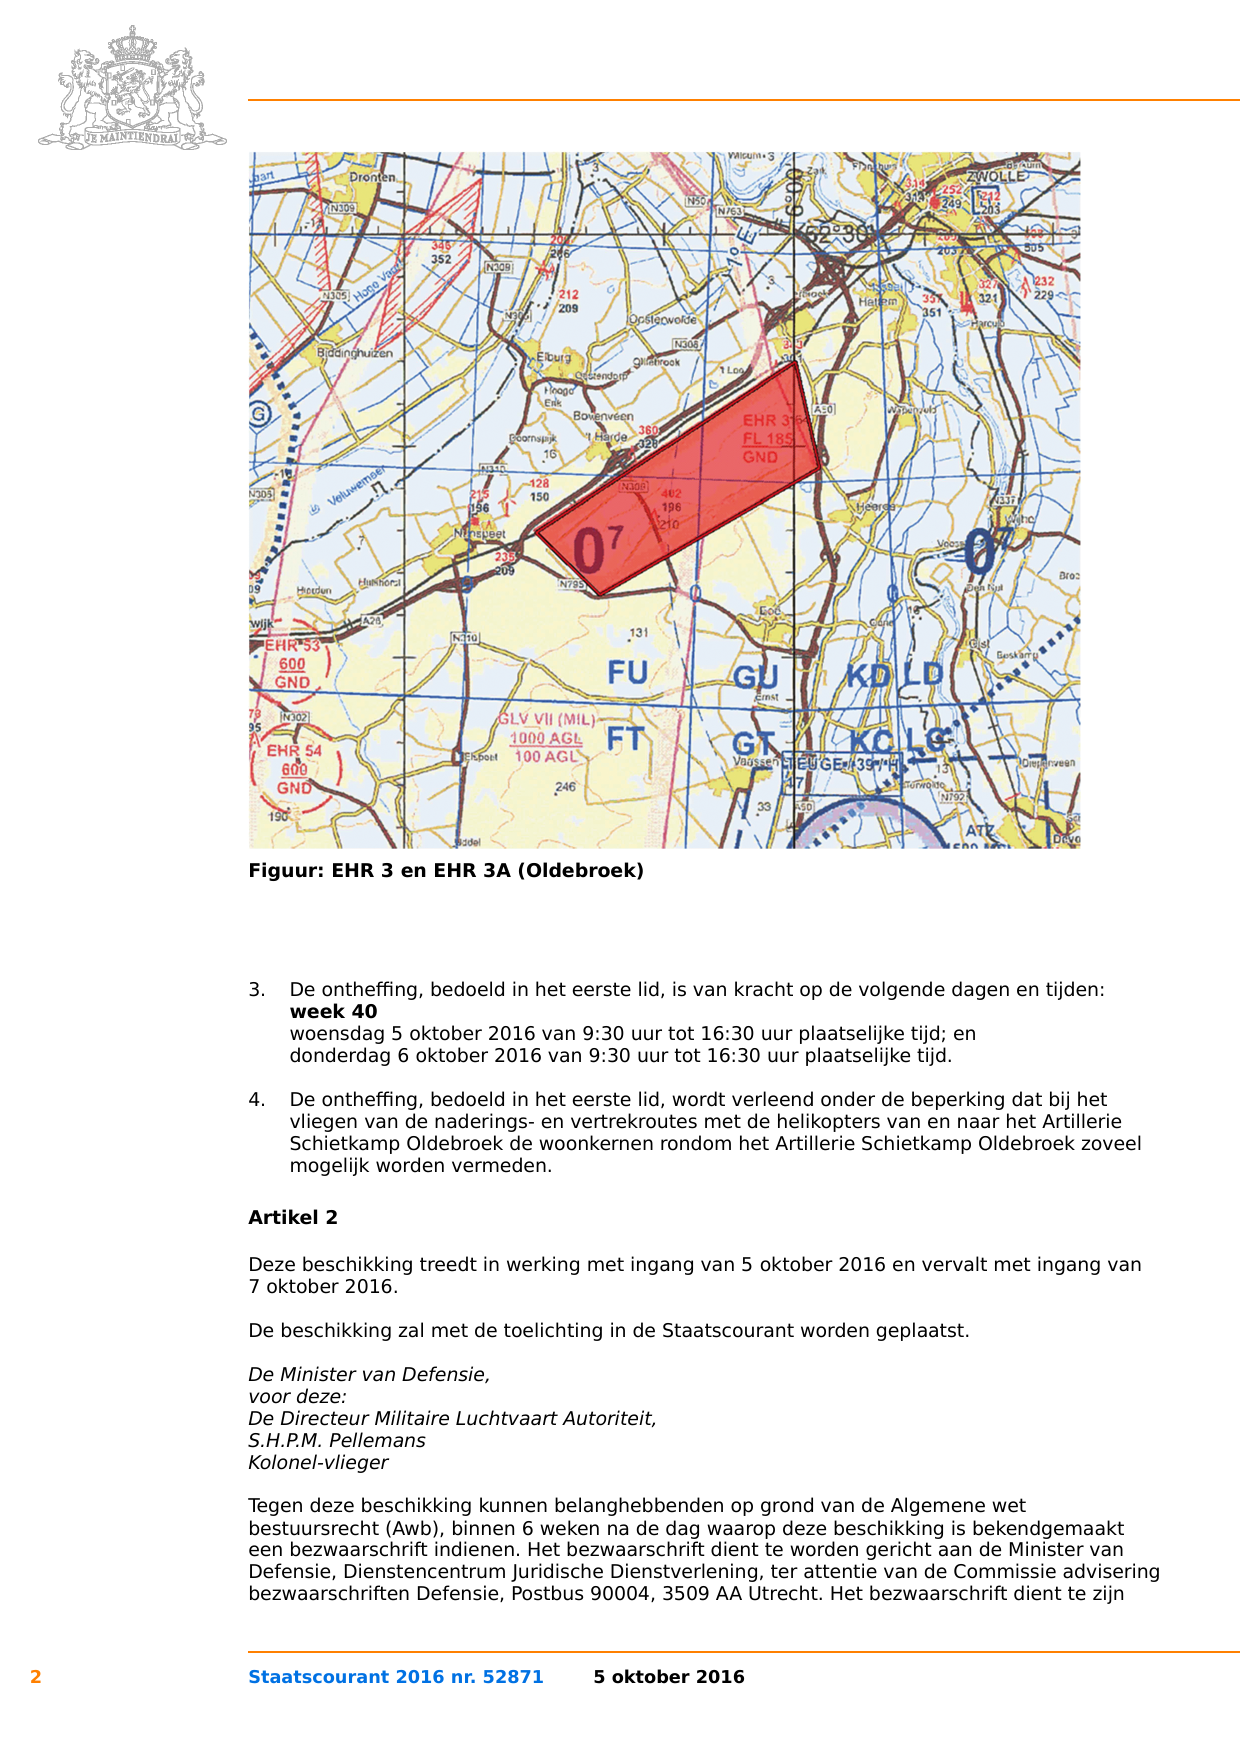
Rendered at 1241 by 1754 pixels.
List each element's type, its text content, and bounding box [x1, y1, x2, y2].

text Deze beschikking treedt in werking met ingang van 5 oktober 2016 en vervalt met ingang van 7 oktober 2016. [248, 1254, 1163, 1298]
text De Minister van Defensie, voor deze: De Directeur Militaire Luchtvaart Autoriteit, S.H.P.M. Pellemans Kolonel-vlieger [248, 1364, 1163, 1473]
picture [38, 25, 227, 150]
text Figuur: EHR 3 en EHR 3A (Oldebroek) [248, 860, 1081, 882]
text De beschikking zal met de toelichting in de Staatscourant worden geplaatst. [248, 1320, 1163, 1342]
text woensdag 5 oktober 2016 van 9:30 uur tot 16:30 uur plaatselijke tijd; en [289, 1023, 1163, 1045]
subtitle Artikel 2 [248, 1207, 1163, 1229]
text 3. De ontheffing, bedoeld in het eerste lid, is van kracht op de volgende dagen en tijden: [248, 979, 1163, 1001]
picture [248, 151, 1081, 849]
text week 40 [289, 1001, 1163, 1023]
text Tegen deze beschikking kunnen belanghebbenden op grond van de Algemene wet bestuursrecht (Awb), binnen 6 weken na de dag waarop deze beschikking is bekendgemaakt een bezwaarschrift indienen. Het bezwaarschrift dient te worden gericht aan de Minister van Defensie, Dienstencentrum Juridische Dienstverlening, ter attentie van de Commissie advisering bezwaarschriften Defensie, Postbus 90004, 3509 AA Utrecht. Het bezwaarschrift dient te zijn [248, 1495, 1163, 1605]
text donderdag 6 oktober 2016 van 9:30 uur tot 16:30 uur plaatselijke tijd. [289, 1045, 1163, 1067]
text 4. De ontheffing, bedoeld in het eerste lid, wordt verleend onder de beperking dat bij het vliegen van de naderings- en vertrekroutes met de helikopters van en naar het Artillerie Schietkamp Oldebroek de woonkernen rondom het Artillerie Schietkamp Oldebroek zoveel mogelijk worden vermeden. [248, 1089, 1163, 1177]
